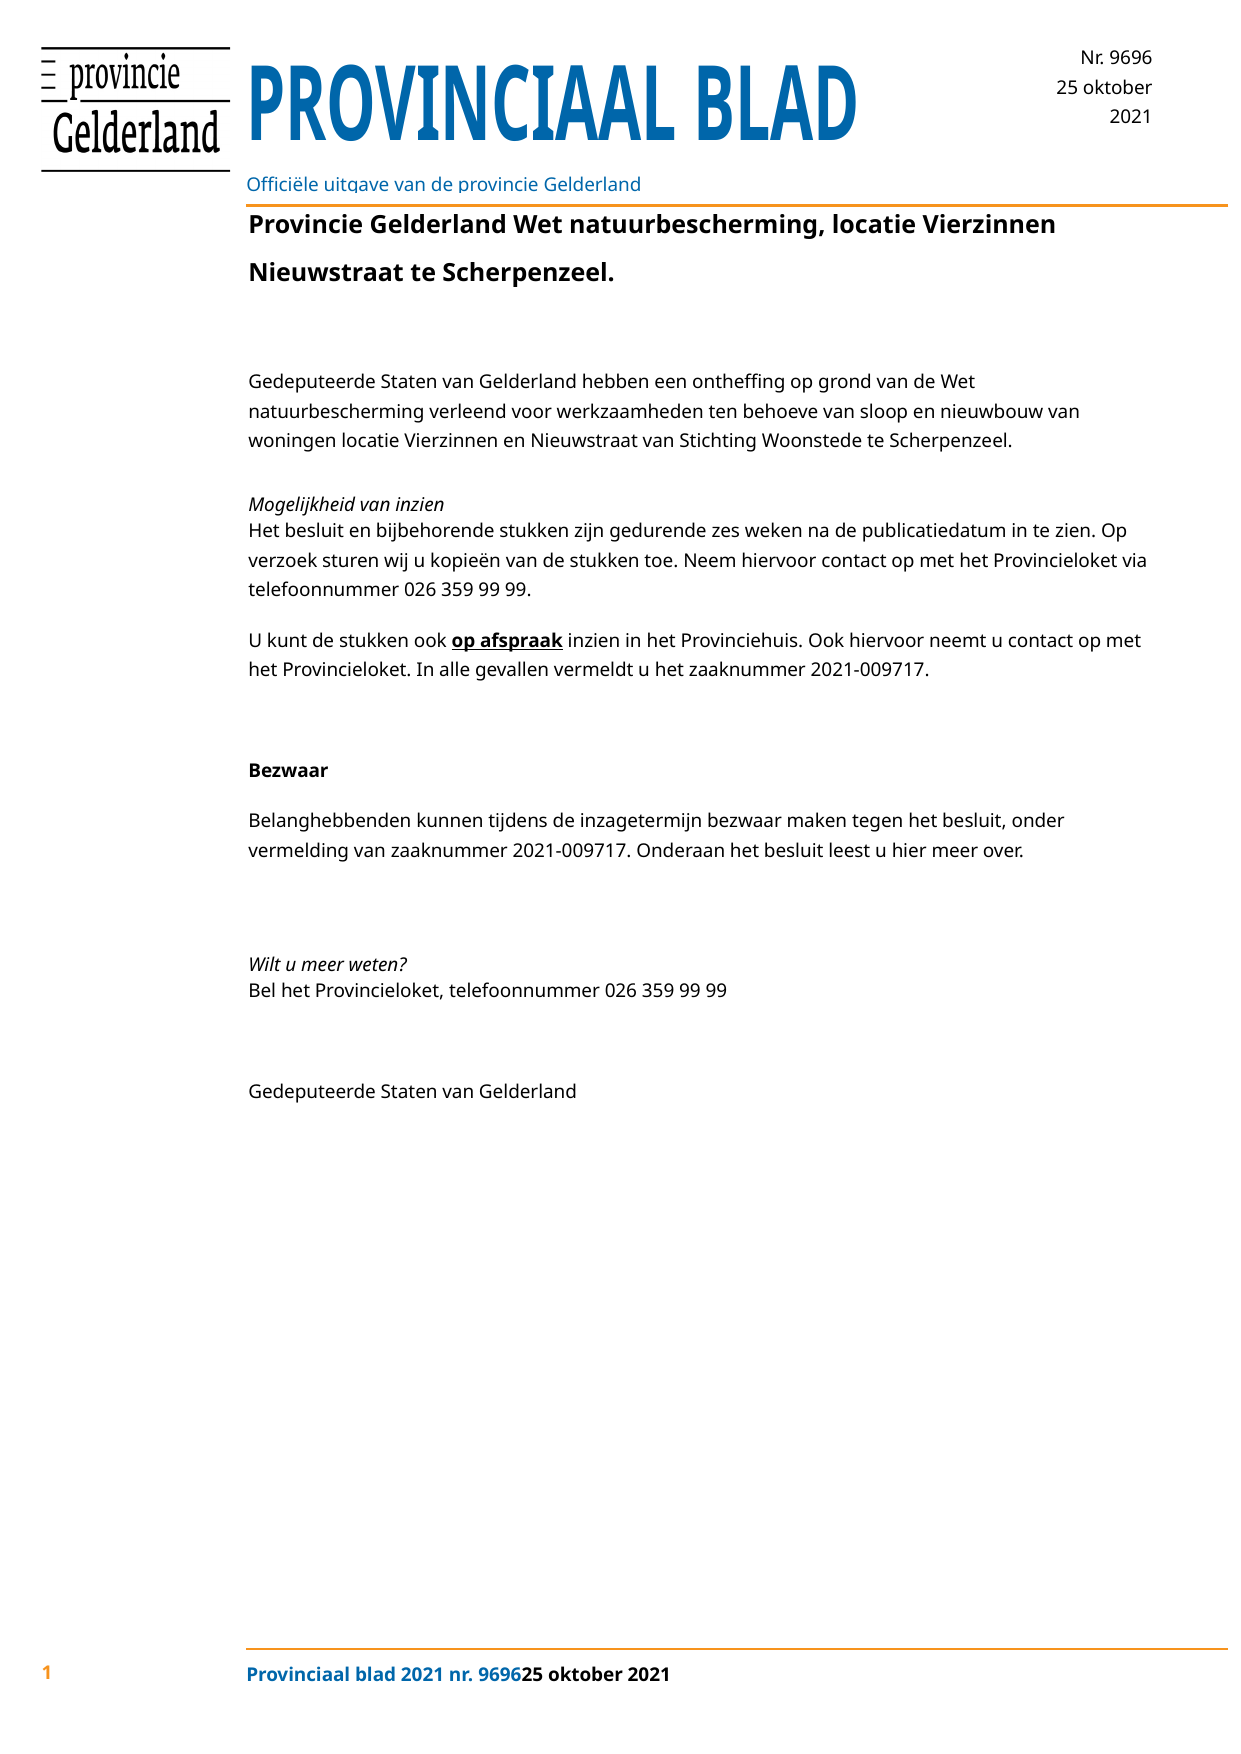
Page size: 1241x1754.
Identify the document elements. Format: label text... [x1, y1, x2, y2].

text Mogelijkheid van inzien [248, 491, 1152, 517]
picture [41, 47, 231, 172]
text Provincie Gelderland Wet natuurbescherming, locatie Vierzinnen Nieuwstraat te Scherpenzeel. [248, 207, 1152, 288]
text Bezwaar [248, 757, 1152, 783]
text U kunt de stukken ook op afspraak inzien in het Provinciehuis. Ook hiervoor neemt u contact op met het Provincieloket. In alle gevallen vermeldt u het zaaknummer 2021-009717. [248, 627, 1152, 682]
text Gedeputeerde Staten van Gelderland [248, 1078, 1152, 1104]
text Bel het Provincieloket, telefoonnummer 026 359 99 99 [248, 977, 1152, 1003]
text Gedeputeerde Staten van Gelderland hebben een ontheffing op grond van de Wet natuurbescherming verleend voor werkzaamheden ten behoeve van sloop en nieuwbouw van woningen locatie Vierzinnen en Nieuwstraat van Stichting Woonstede te Scherpenzeel. [248, 368, 1152, 453]
text Belanghebbenden kunnen tijdens de inzagetermijn bezwaar maken tegen het besluit, onder vermelding van zaaknummer 2021-009717. Onderaan het besluit leest u hier meer over. [248, 808, 1152, 863]
text Het besluit en bijbehorende stukken zijn gedurende zes weken na de publicatiedatum in te zien. Op verzoek sturen wij u kopieën van de stukken toe. Neem hiervoor contact op met het Provincieloket via telefoonnummer 026 359 99 99. [248, 517, 1152, 602]
text Wilt u meer weten? [248, 952, 1152, 977]
